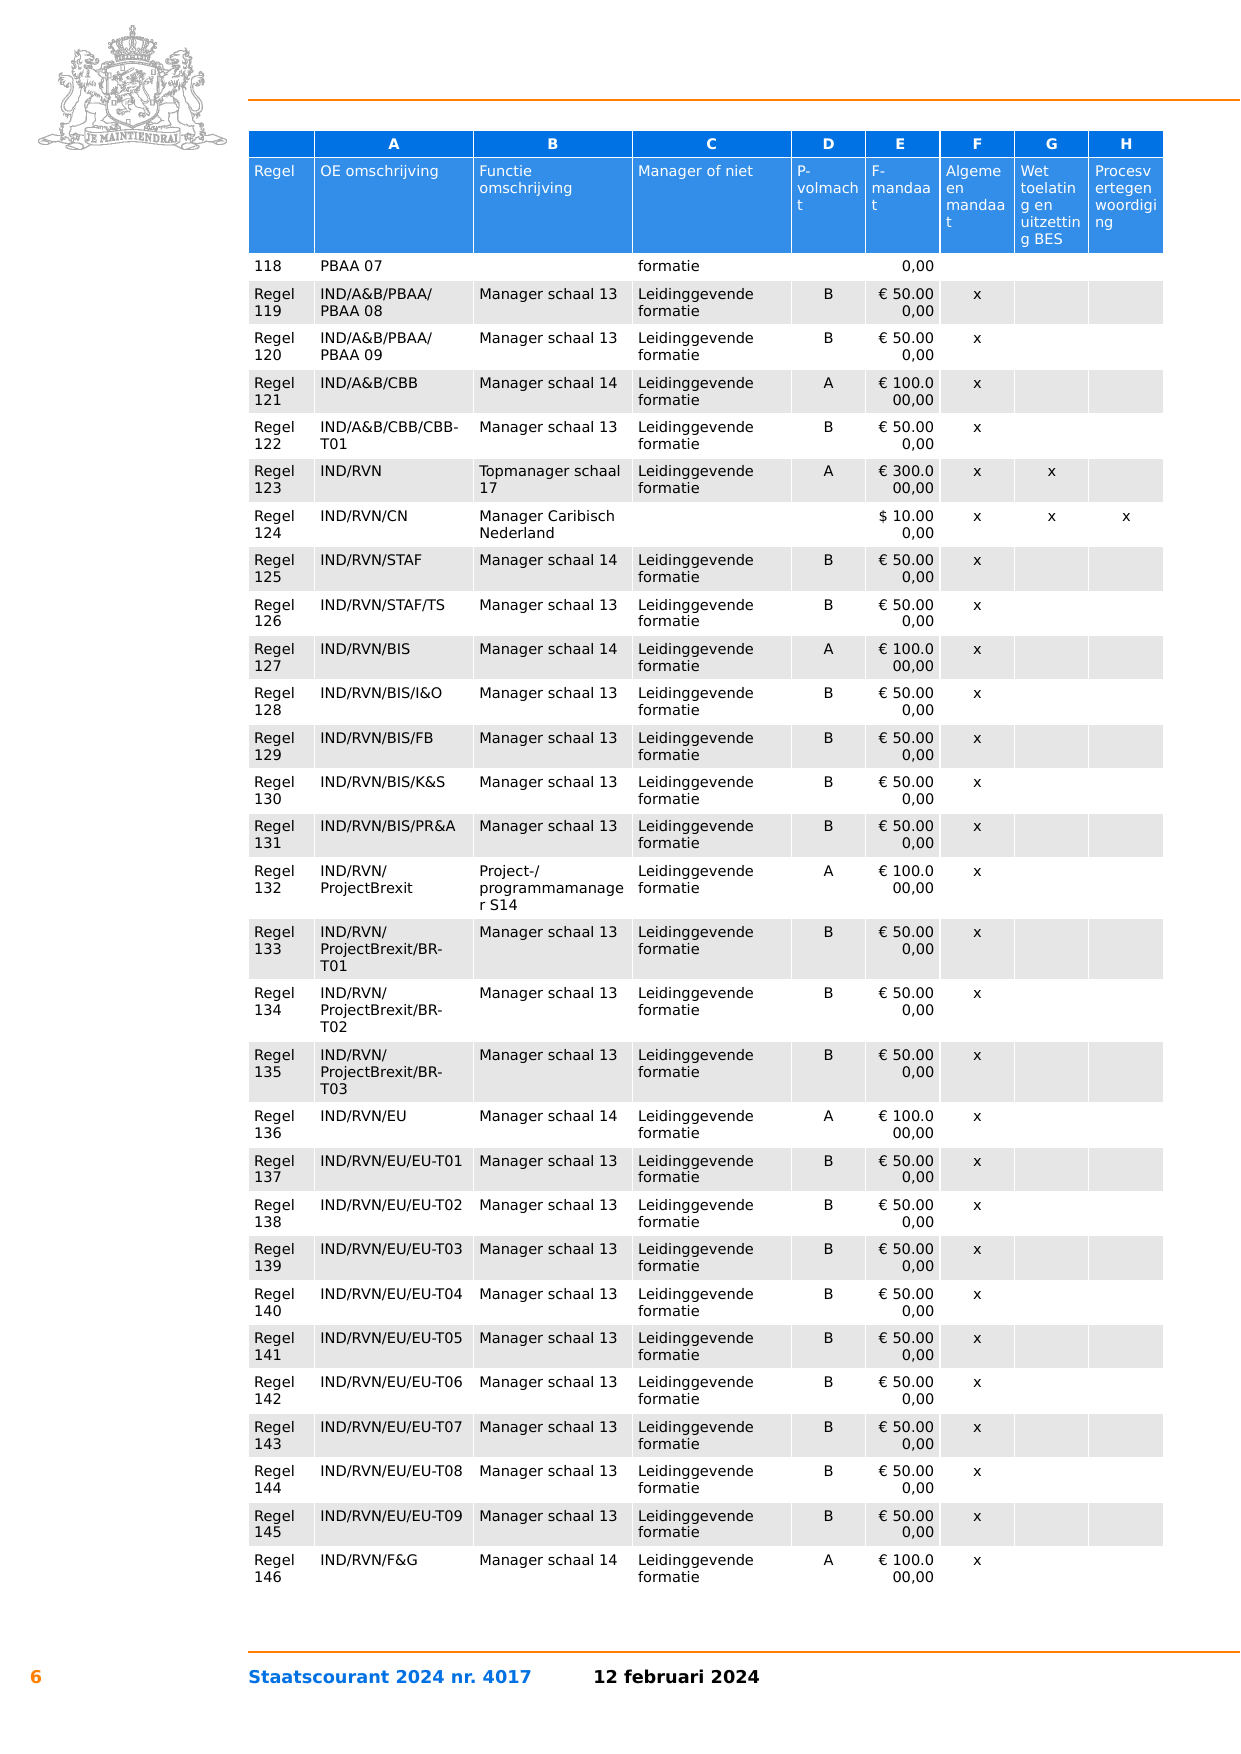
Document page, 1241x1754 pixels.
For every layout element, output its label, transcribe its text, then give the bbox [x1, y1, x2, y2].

table_cell Leidinggevende formatie [633, 1370, 791, 1413]
table_cell Leidinggevende formatie [633, 680, 791, 724]
table_cell x [1089, 503, 1163, 546]
table_cell € 50.000,00 [866, 680, 939, 724]
table_cell x [941, 592, 1014, 635]
table_cell € 50.000,00 [866, 1458, 939, 1502]
table_cell Leidinggevende formatie [633, 459, 791, 502]
table_cell Regel 146 [249, 1547, 314, 1590]
table_cell Manager schaal 13 [474, 725, 632, 768]
table_cell B [792, 1236, 865, 1280]
table_cell Leidinggevende formatie [633, 858, 791, 918]
table_cell B [792, 725, 865, 768]
table_cell Leidinggevende formatie [633, 1042, 791, 1102]
table_cell Manager schaal 14 [474, 1547, 632, 1590]
table_cell € 300.000,00 [866, 459, 939, 502]
table_cell € 50.000,00 [866, 1236, 939, 1280]
table_cell IND/A&B/PBAA/PBAA 08 [315, 281, 473, 324]
table_cell x [941, 1192, 1014, 1235]
table_cell P-volmacht [792, 158, 865, 253]
table_cell IND/RVN/STAF [315, 547, 473, 591]
table_cell [1015, 1414, 1088, 1457]
table_cell Regel 137 [249, 1148, 314, 1191]
table_cell [1089, 1547, 1163, 1590]
table_cell € 50.000,00 [866, 325, 939, 369]
table_cell Regel 122 [249, 414, 314, 457]
table_cell B [792, 769, 865, 812]
table_cell Manager schaal 14 [474, 547, 632, 591]
table_cell B [792, 1192, 865, 1235]
table_cell [1015, 1192, 1088, 1235]
table_cell Leidinggevende formatie [633, 1192, 791, 1235]
table_cell Leidinggevende formatie [633, 1281, 791, 1324]
table_cell [1089, 1148, 1163, 1191]
table_cell x [941, 1103, 1014, 1147]
table_cell [1015, 1325, 1088, 1368]
table_cell x [1015, 503, 1088, 546]
table_cell IND/RVN/EU/EU-T05 [315, 1325, 473, 1368]
table_cell IND/RVN/F&G [315, 1547, 473, 1590]
table_cell Leidinggevende formatie [633, 1325, 791, 1368]
table_cell IND/RVN/EU/EU-T01 [315, 1148, 473, 1191]
table_cell Manager schaal 13 [474, 1281, 632, 1324]
table_cell [1015, 636, 1088, 679]
table_cell x [941, 281, 1014, 324]
table_cell Regel [249, 158, 314, 253]
table_cell IND/RVN/EU/EU-T07 [315, 1414, 473, 1457]
table_cell $ 10.000,00 [866, 503, 939, 546]
table_header E [866, 131, 939, 157]
table_cell IND/RVN/EU/EU-T03 [315, 1236, 473, 1280]
table_cell x [941, 370, 1014, 413]
table_cell € 50.000,00 [866, 1325, 939, 1368]
table_cell Regel 138 [249, 1192, 314, 1235]
table_cell IND/A&B/CBB [315, 370, 473, 413]
table_cell [1089, 636, 1163, 679]
table_cell B [792, 680, 865, 724]
table_cell € 100.000,00 [866, 370, 939, 413]
table_cell [1015, 547, 1088, 591]
table_cell x [941, 1458, 1014, 1502]
table_cell € 100.000,00 [866, 1103, 939, 1147]
table_cell [792, 503, 865, 546]
table_cell Regel 125 [249, 547, 314, 591]
table_cell x [941, 503, 1014, 546]
table_cell B [792, 814, 865, 857]
table_cell Regel 145 [249, 1503, 314, 1546]
table_cell B [792, 1503, 865, 1546]
table_cell Regel 135 [249, 1042, 314, 1102]
table_cell Leidinggevende formatie [633, 325, 791, 369]
table_cell [1015, 1148, 1088, 1191]
table_cell x [941, 1414, 1014, 1457]
table_cell Regel 123 [249, 459, 314, 502]
table_cell € 50.000,00 [866, 1192, 939, 1235]
table_cell x [941, 725, 1014, 768]
table_header B [474, 131, 632, 157]
table_cell € 50.000,00 [866, 547, 939, 591]
table_cell x [941, 1325, 1014, 1368]
table_cell Regel 130 [249, 769, 314, 812]
table_cell [1089, 1503, 1163, 1546]
table_cell Manager schaal 13 [474, 1042, 632, 1102]
table_cell Leidinggevende formatie [633, 1547, 791, 1590]
table_cell Leidinggevende formatie [633, 592, 791, 635]
table_cell [1015, 414, 1088, 457]
table_cell Manager of niet [633, 158, 791, 253]
table_cell € 50.000,00 [866, 414, 939, 457]
table_cell Regel 120 [249, 325, 314, 369]
table_cell IND/RVN/EU [315, 1103, 473, 1147]
table_cell IND/RVN/ProjectBrexit/BR-T03 [315, 1042, 473, 1102]
table_cell B [792, 1042, 865, 1102]
table_cell [1015, 592, 1088, 635]
table_cell Regel 121 [249, 370, 314, 413]
table_cell [1089, 325, 1163, 369]
table_cell Project-/programmamanager S14 [474, 858, 632, 918]
table_cell [1089, 1370, 1163, 1413]
table_cell IND/RVN/BIS/FB [315, 725, 473, 768]
table_cell OE omschrijving [315, 158, 473, 253]
table_cell x [941, 547, 1014, 591]
table_cell Manager schaal 14 [474, 370, 632, 413]
table_cell [1015, 769, 1088, 812]
table_cell Manager schaal 13 [474, 1325, 632, 1368]
table_cell Procesvertegenwoordiging [1089, 158, 1163, 253]
table_cell [1089, 592, 1163, 635]
table_cell Leidinggevende formatie [633, 981, 791, 1041]
table_cell Leidinggevende formatie [633, 1414, 791, 1457]
table_cell [1015, 1236, 1088, 1280]
table_cell x [941, 858, 1014, 918]
table_cell x [941, 1042, 1014, 1102]
table_cell Manager schaal 13 [474, 1236, 632, 1280]
table_cell Leidinggevende formatie [633, 281, 791, 324]
table_cell IND/RVN/BIS/PR&A [315, 814, 473, 857]
table_cell IND/RVN/CN [315, 503, 473, 546]
table_cell Regel 131 [249, 814, 314, 857]
table_cell [1089, 547, 1163, 591]
table_cell B [792, 981, 865, 1041]
table_cell Manager schaal 13 [474, 1370, 632, 1413]
table_cell x [1015, 459, 1088, 502]
table_cell € 100.000,00 [866, 858, 939, 918]
table_cell € 50.000,00 [866, 769, 939, 812]
table_cell B [792, 919, 865, 979]
table_cell Manager schaal 13 [474, 281, 632, 324]
table_cell [1015, 680, 1088, 724]
table_cell [1089, 1325, 1163, 1368]
table_cell € 100.000,00 [866, 1547, 939, 1590]
table_cell formatie [633, 254, 791, 280]
table_cell [1015, 1370, 1088, 1413]
table_cell [941, 254, 1014, 280]
table_cell Wet toelating en uitzetting BES [1015, 158, 1088, 253]
table_cell IND/RVN/ProjectBrexit/BR-T02 [315, 981, 473, 1041]
table_cell A [792, 636, 865, 679]
table_cell Manager schaal 13 [474, 769, 632, 812]
table_cell Leidinggevende formatie [633, 636, 791, 679]
table_cell IND/A&B/PBAA/PBAA 09 [315, 325, 473, 369]
table_cell Regel 134 [249, 981, 314, 1041]
table_cell Regel 128 [249, 680, 314, 724]
table_cell € 50.000,00 [866, 1370, 939, 1413]
table_cell Leidinggevende formatie [633, 725, 791, 768]
table_cell Leidinggevende formatie [633, 1458, 791, 1502]
table_cell Leidinggevende formatie [633, 814, 791, 857]
table_header [249, 131, 314, 157]
table_cell x [941, 919, 1014, 979]
table_cell Manager schaal 13 [474, 680, 632, 724]
table_cell [1015, 981, 1088, 1041]
table_cell Manager schaal 13 [474, 1192, 632, 1235]
table_cell Leidinggevende formatie [633, 414, 791, 457]
table_cell PBAA 07 [315, 254, 473, 280]
table_cell x [941, 1370, 1014, 1413]
table_cell x [941, 981, 1014, 1041]
table_cell x [941, 636, 1014, 679]
table_cell 0,00 [866, 254, 939, 280]
table_cell [1089, 725, 1163, 768]
table_cell Regel 133 [249, 919, 314, 979]
table_cell [1089, 1042, 1163, 1102]
table_cell Regel 143 [249, 1414, 314, 1457]
table_cell [1089, 414, 1163, 457]
table_cell € 50.000,00 [866, 814, 939, 857]
table_cell IND/RVN/EU/EU-T06 [315, 1370, 473, 1413]
table_cell Regel 136 [249, 1103, 314, 1147]
table_cell [1015, 370, 1088, 413]
table_cell [1089, 814, 1163, 857]
table_cell A [792, 459, 865, 502]
table_cell Leidinggevende formatie [633, 1103, 791, 1147]
table_cell [1089, 1458, 1163, 1502]
table_cell [1089, 370, 1163, 413]
table_cell [474, 254, 632, 280]
table_cell Manager schaal 14 [474, 1103, 632, 1147]
table_cell [1015, 1042, 1088, 1102]
table_cell [1089, 1236, 1163, 1280]
table_cell [1089, 981, 1163, 1041]
table_cell Regel 132 [249, 858, 314, 918]
table_cell € 50.000,00 [866, 592, 939, 635]
table_cell [1089, 281, 1163, 324]
table_cell B [792, 414, 865, 457]
table_cell € 50.000,00 [866, 981, 939, 1041]
table_cell Leidinggevende formatie [633, 769, 791, 812]
table_cell IND/RVN/EU/EU-T08 [315, 1458, 473, 1502]
table_cell Leidinggevende formatie [633, 370, 791, 413]
table_cell A [792, 1547, 865, 1590]
table_cell Manager schaal 13 [474, 592, 632, 635]
table_header A [315, 131, 473, 157]
table_cell [1089, 680, 1163, 724]
table_cell [1089, 459, 1163, 502]
table_cell IND/RVN/ProjectBrexit [315, 858, 473, 918]
table_cell [1015, 1503, 1088, 1546]
table_cell Leidinggevende formatie [633, 1148, 791, 1191]
table_cell Regel 142 [249, 1370, 314, 1413]
table_cell Regel 129 [249, 725, 314, 768]
table_cell Leidinggevende formatie [633, 547, 791, 591]
table_cell [1089, 254, 1163, 280]
table_cell Manager schaal 13 [474, 325, 632, 369]
table_cell IND/RVN [315, 459, 473, 502]
table_cell B [792, 1148, 865, 1191]
table_cell Regel 144 [249, 1458, 314, 1502]
table_cell [1015, 858, 1088, 918]
table_cell IND/RVN/EU/EU-T04 [315, 1281, 473, 1324]
table_cell Topmanager schaal 17 [474, 459, 632, 502]
table_cell B [792, 325, 865, 369]
table_cell IND/RVN/ProjectBrexit/BR-T01 [315, 919, 473, 979]
table_cell Manager schaal 13 [474, 1458, 632, 1502]
table_cell Regel 119 [249, 281, 314, 324]
table_cell € 50.000,00 [866, 919, 939, 979]
table_cell Regel 124 [249, 503, 314, 546]
table_cell x [941, 1148, 1014, 1191]
table_cell Manager schaal 13 [474, 1148, 632, 1191]
table_cell A [792, 370, 865, 413]
table_cell F-mandaat [866, 158, 939, 253]
table_cell [1015, 1458, 1088, 1502]
table_cell [792, 254, 865, 280]
table_cell € 50.000,00 [866, 281, 939, 324]
table_cell [1089, 858, 1163, 918]
table_cell € 50.000,00 [866, 1148, 939, 1191]
picture [38, 25, 227, 150]
table_cell IND/RVN/STAF/TS [315, 592, 473, 635]
table_cell Functie omschrijving [474, 158, 632, 253]
table_cell [1015, 254, 1088, 280]
table_cell x [941, 769, 1014, 812]
table_cell B [792, 1325, 865, 1368]
table_cell [1015, 1547, 1088, 1590]
table_cell B [792, 1281, 865, 1324]
table_cell € 50.000,00 [866, 1042, 939, 1102]
table_cell B [792, 592, 865, 635]
table_cell B [792, 1458, 865, 1502]
table_cell [1015, 725, 1088, 768]
table_cell x [941, 680, 1014, 724]
table_cell A [792, 1103, 865, 1147]
table_cell Regel 139 [249, 1236, 314, 1280]
table_cell x [941, 1236, 1014, 1280]
table_cell [1089, 919, 1163, 979]
table_cell [1015, 325, 1088, 369]
table_cell IND/RVN/EU/EU-T09 [315, 1503, 473, 1546]
table_cell B [792, 1370, 865, 1413]
table_cell x [941, 325, 1014, 369]
table_cell B [792, 1414, 865, 1457]
table_header D [792, 131, 865, 157]
table_cell Manager schaal 14 [474, 636, 632, 679]
table_cell x [941, 1281, 1014, 1324]
table_cell B [792, 547, 865, 591]
table_cell Manager schaal 13 [474, 1414, 632, 1457]
table_cell [1015, 1103, 1088, 1147]
table_cell [1089, 1281, 1163, 1324]
table_cell x [941, 1547, 1014, 1590]
table_cell [1089, 769, 1163, 812]
table_cell Leidinggevende formatie [633, 1503, 791, 1546]
table_cell Regel 127 [249, 636, 314, 679]
table_cell IND/A&B/CBB/CBB-T01 [315, 414, 473, 457]
table_cell Manager schaal 13 [474, 414, 632, 457]
table_cell x [941, 414, 1014, 457]
table_cell A [792, 858, 865, 918]
table_cell Manager Caribisch Nederland [474, 503, 632, 546]
table_header F [941, 131, 1014, 157]
table_cell Regel 140 [249, 1281, 314, 1324]
table_cell [633, 503, 791, 546]
table_cell x [941, 814, 1014, 857]
table_cell [1015, 1281, 1088, 1324]
table_cell x [941, 1503, 1014, 1546]
table_cell x [941, 459, 1014, 502]
table_cell Leidinggevende formatie [633, 919, 791, 979]
table_header C [633, 131, 791, 157]
table_cell IND/RVN/BIS [315, 636, 473, 679]
table_cell [1015, 281, 1088, 324]
table_cell Manager schaal 13 [474, 981, 632, 1041]
table_cell [1089, 1192, 1163, 1235]
table_cell 118 [249, 254, 314, 280]
table_cell € 50.000,00 [866, 1503, 939, 1546]
table_cell Leidinggevende formatie [633, 1236, 791, 1280]
table_cell IND/RVN/BIS/I&O [315, 680, 473, 724]
table_cell [1015, 814, 1088, 857]
table_cell Algemeen mandaat [941, 158, 1014, 253]
table_header H [1089, 131, 1163, 157]
table_cell B [792, 281, 865, 324]
table_cell Manager schaal 13 [474, 814, 632, 857]
table_cell Manager schaal 13 [474, 1503, 632, 1546]
table_cell [1015, 919, 1088, 979]
table_cell IND/RVN/EU/EU-T02 [315, 1192, 473, 1235]
table_cell Manager schaal 13 [474, 919, 632, 979]
table_cell € 50.000,00 [866, 1281, 939, 1324]
table_cell [1089, 1414, 1163, 1457]
table_cell € 50.000,00 [866, 1414, 939, 1457]
table_cell Regel 141 [249, 1325, 314, 1368]
table_cell € 100.000,00 [866, 636, 939, 679]
table_cell € 50.000,00 [866, 725, 939, 768]
table_header G [1015, 131, 1088, 157]
table_cell IND/RVN/BIS/K&S [315, 769, 473, 812]
table_cell Regel 126 [249, 592, 314, 635]
table_cell [1089, 1103, 1163, 1147]
